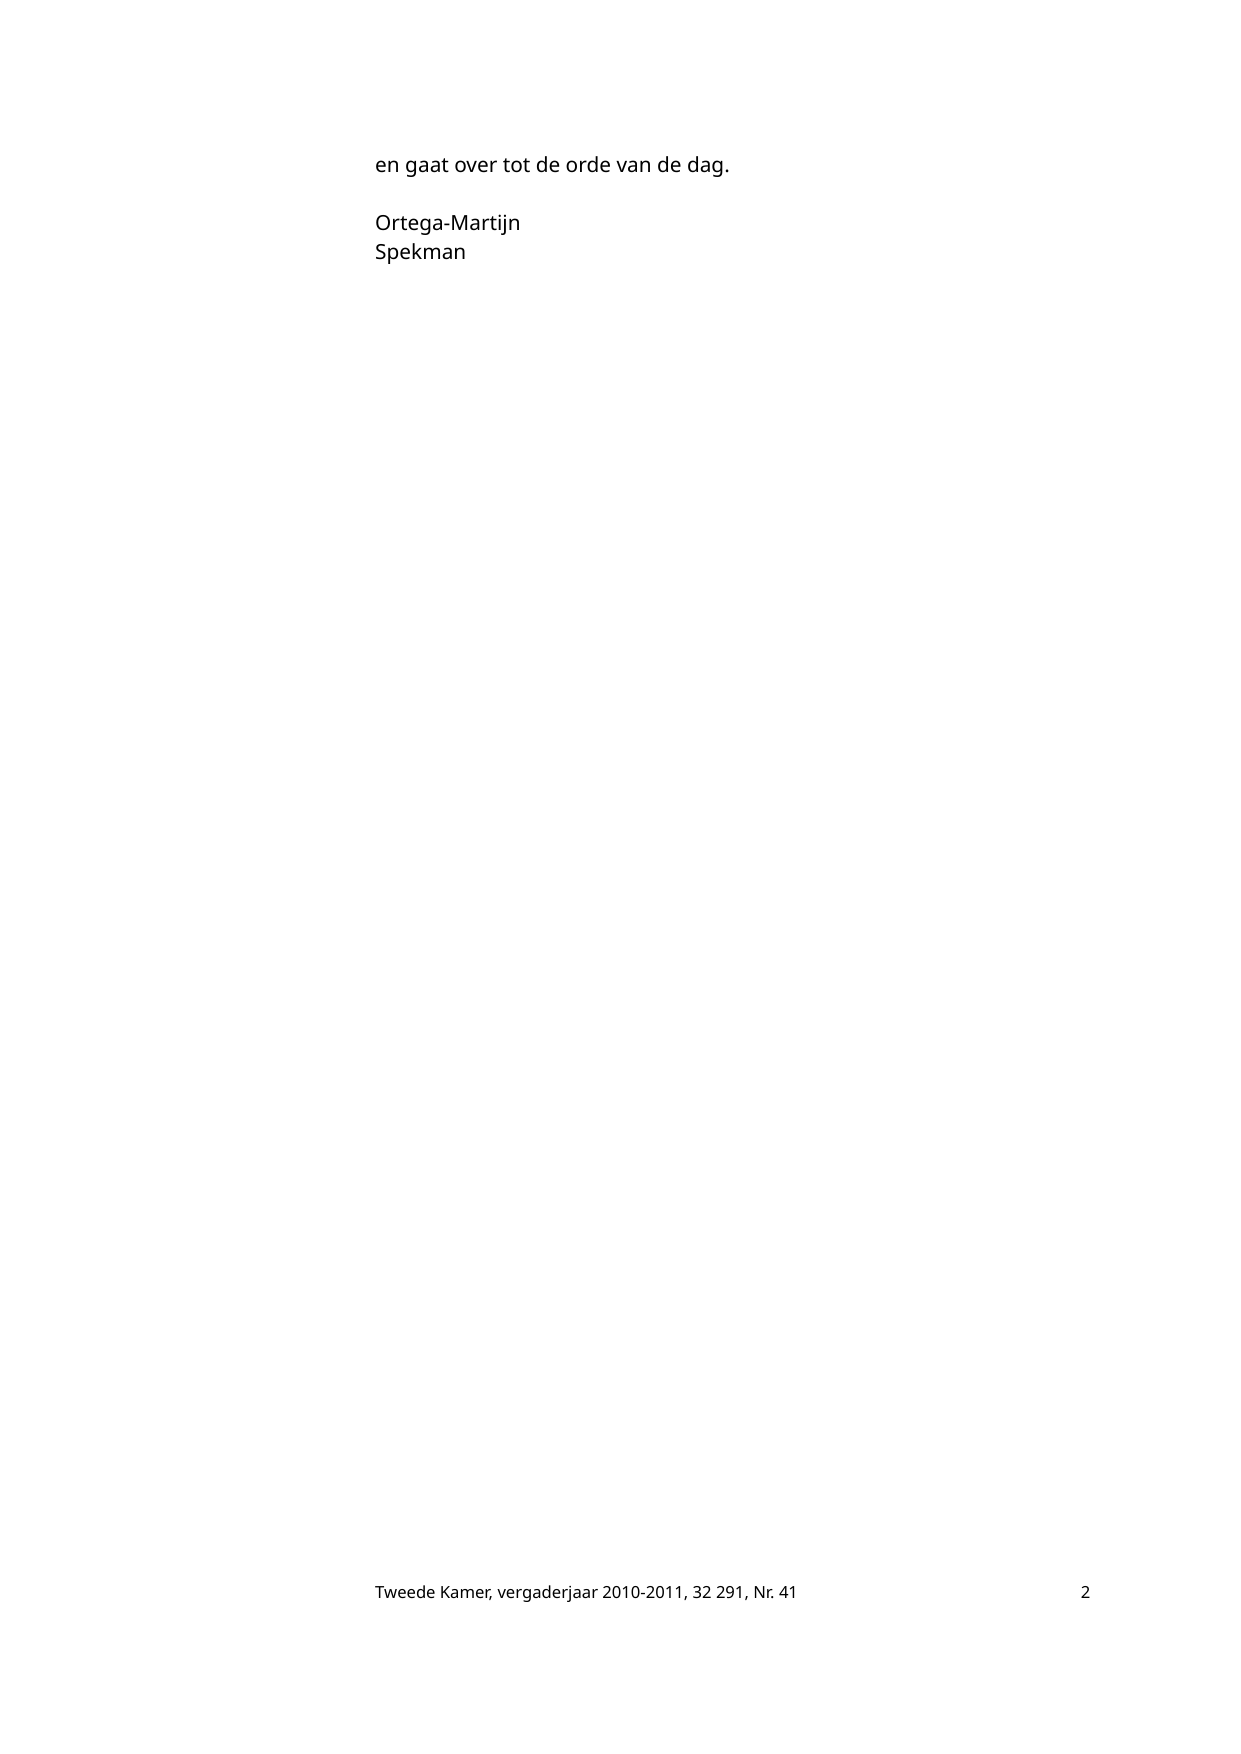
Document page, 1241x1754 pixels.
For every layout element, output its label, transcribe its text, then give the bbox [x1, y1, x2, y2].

text Spekman [375, 237, 1090, 265]
text Ortega-Martijn [375, 208, 1090, 237]
text en gaat over tot de orde van de dag. [375, 150, 1090, 178]
